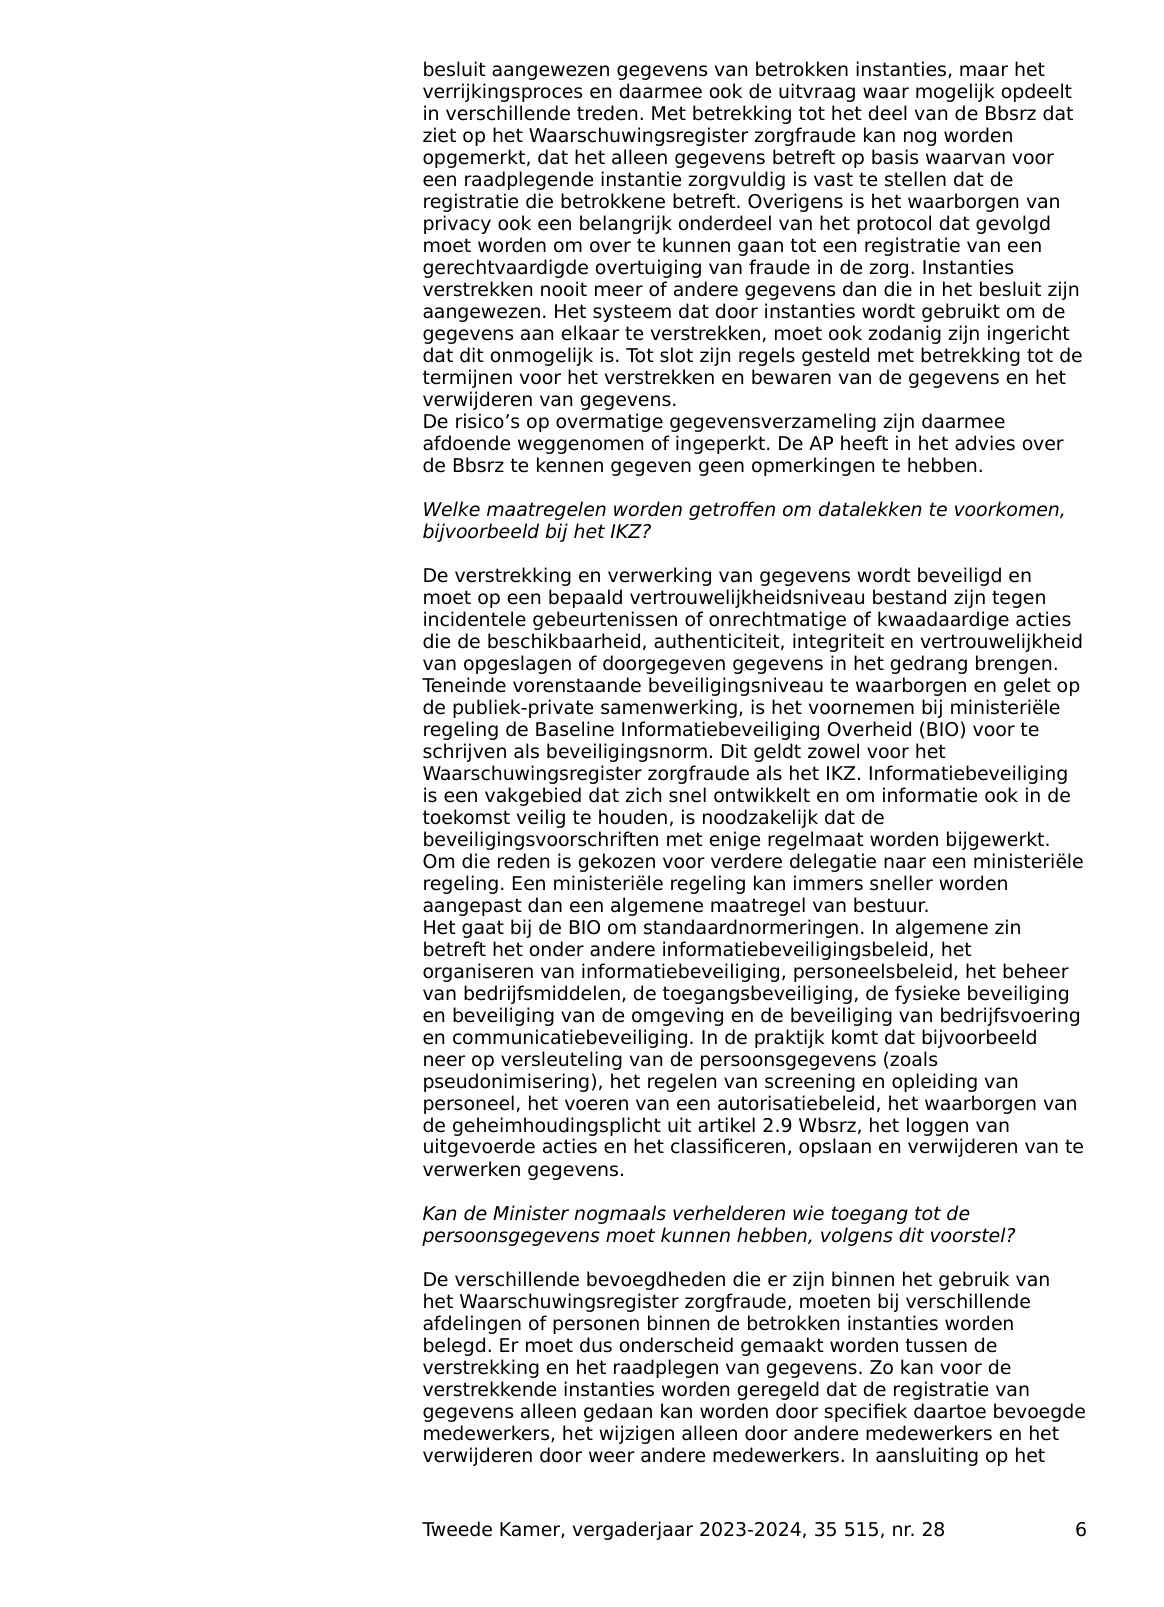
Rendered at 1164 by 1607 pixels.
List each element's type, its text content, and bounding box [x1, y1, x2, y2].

text De risico’s op overmatige gegevensverzameling zijn daarmee afdoende weggenomen of ingeperkt. De AP heeft in het advies over de Bbsrz te kennen gegeven geen opmerkingen te hebben. [422, 411, 1087, 477]
text Welke maatregelen worden getroffen om datalekken te voorkomen, bijvoorbeeld bij het IKZ? [422, 499, 1087, 543]
text Kan de Minister nogmaals verhelderen wie toegang tot de persoonsgegevens moet kunnen hebben, volgens dit voorstel? [422, 1203, 1087, 1247]
text De verschillende bevoegdheden die er zijn binnen het gebruik van het Waarschuwingsregister zorgfraude, moeten bij verschillende afdelingen of personen binnen de betrokken instanties worden belegd. Er moet dus onderscheid gemaakt worden tussen de verstrekking en het raadplegen van gegevens. Zo kan voor de verstrekkende instanties worden geregeld dat de registratie van gegevens alleen gedaan kan worden door specifiek daartoe bevoegde medewerkers, het wijzigen alleen door andere medewerkers en het verwijderen door weer andere medewerkers. In aansluiting op het [422, 1269, 1087, 1467]
text Het gaat bij de BIO om standaardnormeringen. In algemene zin betreft het onder andere informatiebeveiligingsbeleid, het organiseren van informatiebeveiliging, personeelsbeleid, het beheer van bedrijfsmiddelen, de toegangsbeveiliging, de fysieke beveiliging en beveiliging van de omgeving en de beveiliging van bedrijfsvoering en communicatiebeveiliging. In de praktijk komt dat bijvoorbeeld neer op versleuteling van de persoonsgegevens (zoals pseudonimisering), het regelen van screening en opleiding van personeel, het voeren van een autorisatiebeleid, het waarborgen van de geheimhoudingsplicht uit artikel 2.9 Wbsrz, het loggen van uitgevoerde acties en het classificeren, opslaan en verwijderen van te verwerken gegevens. [422, 917, 1087, 1180]
text De verstrekking en verwerking van gegevens wordt beveiligd en moet op een bepaald vertrouwelijkheidsniveau bestand zijn tegen incidentele gebeurtenissen of onrechtmatige of kwaadaardige acties die de beschikbaarheid, authenticiteit, integriteit en vertrouwelijkheid van opgeslagen of doorgegeven gegevens in het gedrang brengen. Teneinde vorenstaande beveiligingsniveau te waarborgen en gelet op de publiek-private samenwerking, is het voornemen bij ministeriële regeling de Baseline Informatiebeveiliging Overheid (BIO) voor te schrijven als beveiligingsnorm. Dit geldt zowel voor het Waarschuwingsregister zorgfraude als het IKZ. Informatiebeveiliging is een vakgebied dat zich snel ontwikkelt en om informatie ook in de toekomst veilig te houden, is noodzakelijk dat de beveiligingsvoorschriften met enige regelmaat worden bijgewerkt. Om die reden is gekozen voor verdere delegatie naar een ministeriële regeling. Een ministeriële regeling kan immers sneller worden aangepast dan een algemene maatregel van bestuur. [422, 565, 1087, 917]
text besluit aangewezen gegevens van betrokken instanties, maar het verrijkingsproces en daarmee ook de uitvraag waar mogelijk opdeelt in verschillende treden. Met betrekking tot het deel van de Bbsrz dat ziet op het Waarschuwingsregister zorgfraude kan nog worden opgemerkt, dat het alleen gegevens betreft op basis waarvan voor een raadplegende instantie zorgvuldig is vast te stellen dat de registratie die betrokkene betreft. Overigens is het waarborgen van privacy ook een belangrijk onderdeel van het protocol dat gevolgd moet worden om over te kunnen gaan tot een registratie van een gerechtvaardigde overtuiging van fraude in de zorg. Instanties verstrekken nooit meer of andere gegevens dan die in het besluit zijn aangewezen. Het systeem dat door instanties wordt gebruikt om de gegevens aan elkaar te verstrekken, moet ook zodanig zijn ingericht dat dit onmogelijk is. Tot slot zijn regels gesteld met betrekking tot de termijnen voor het verstrekken en bewaren van de gegevens en het verwijderen van gegevens. [422, 59, 1087, 411]
